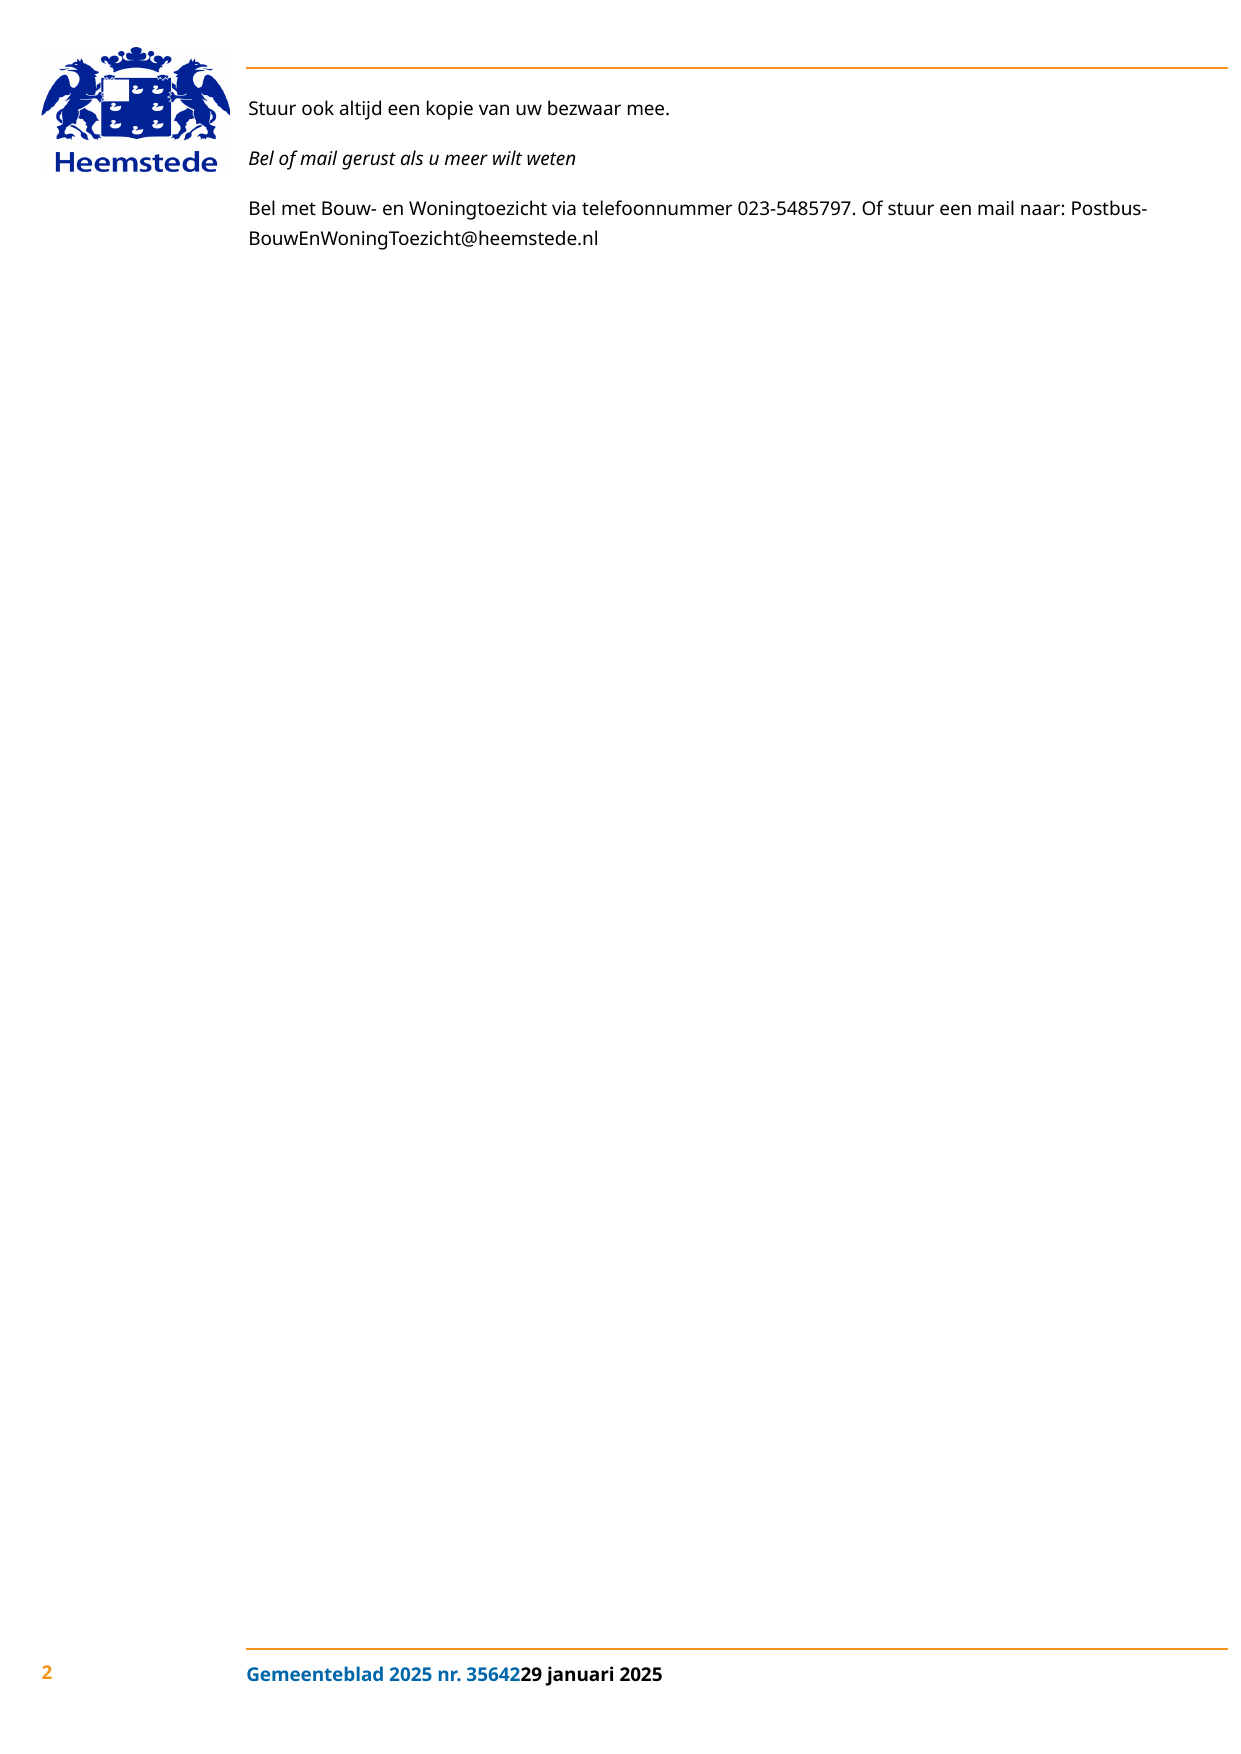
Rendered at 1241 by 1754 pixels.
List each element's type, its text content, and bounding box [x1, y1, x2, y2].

picture [41, 47, 231, 172]
text Bel met Bouw- en Woningtoezicht via telefoonnummer 023-5485797. Of stuur een mail naar: Postbus-BouwEnWoningToezicht@heemstede.nl [248, 196, 1152, 251]
text Stuur ook altijd een kopie van uw bezwaar mee. [248, 95, 1152, 121]
text Bel of mail gerust als u meer wilt weten [248, 145, 1152, 171]
